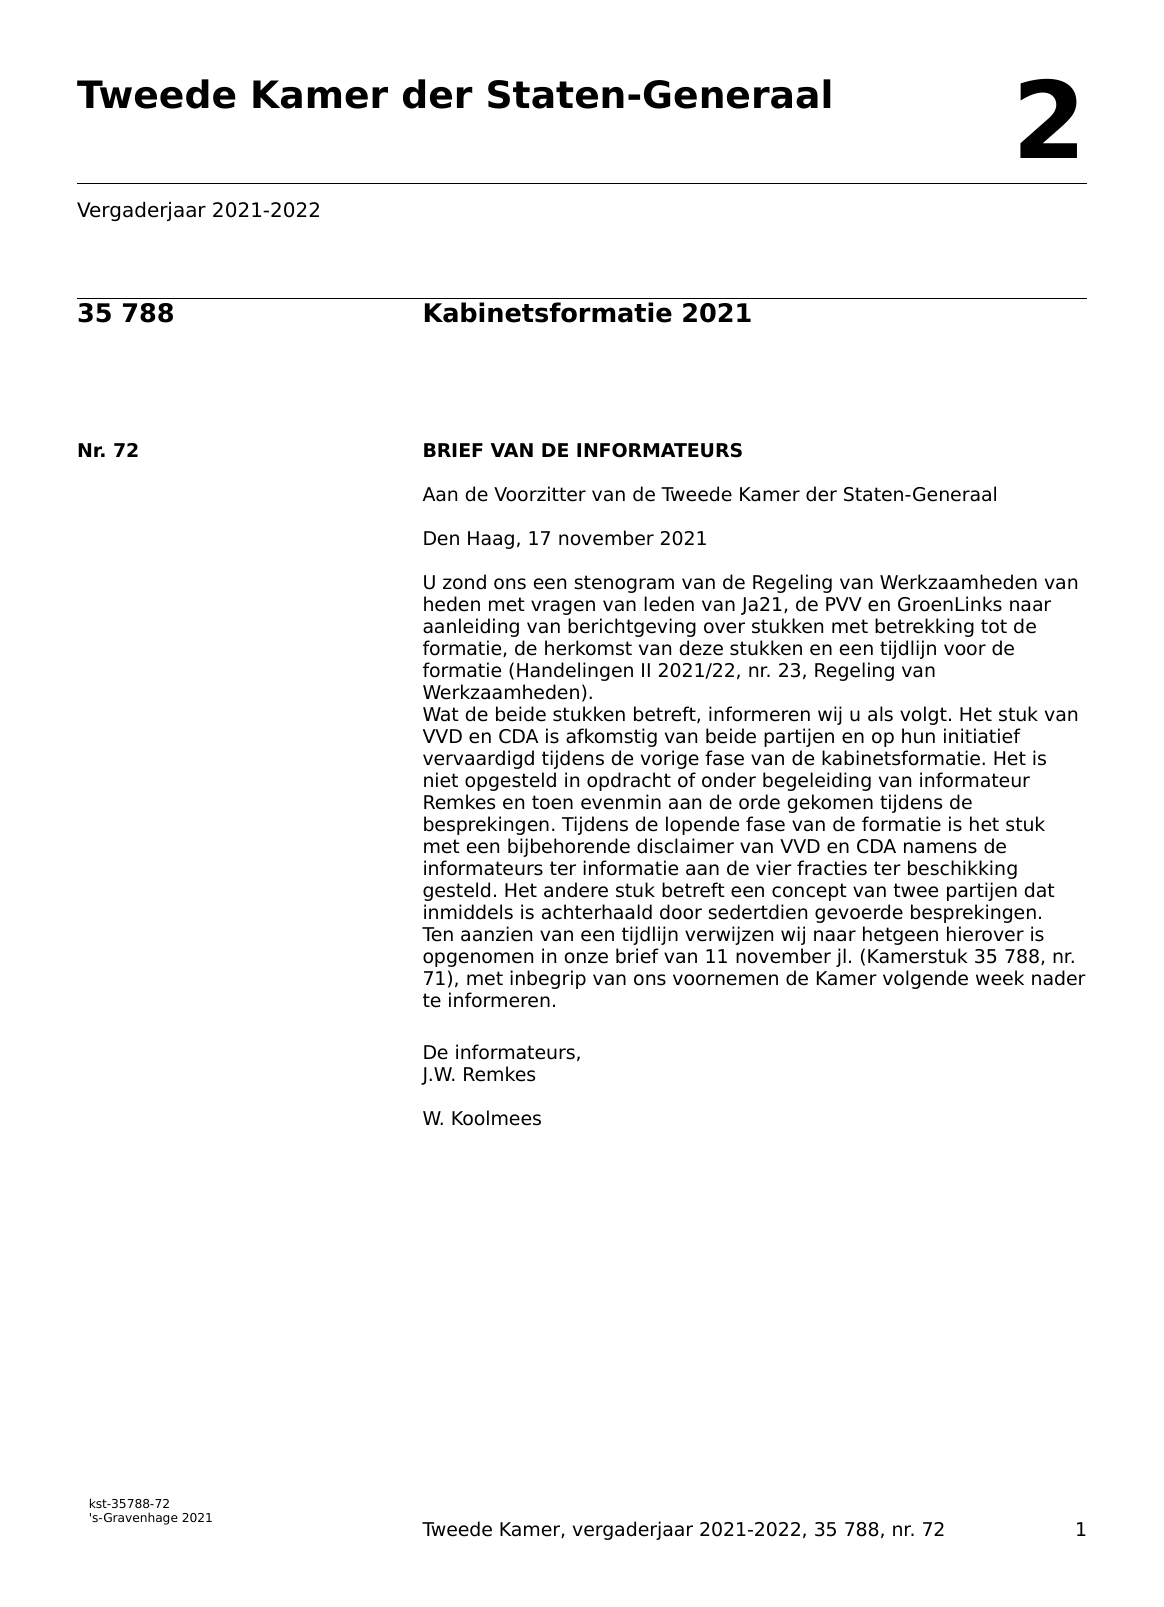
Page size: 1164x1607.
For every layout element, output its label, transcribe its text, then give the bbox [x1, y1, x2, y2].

table_header 2 [886, 59, 1087, 183]
text Ten aanzien van een tijdlijn verwijzen wij naar hetgeen hierover is opgenomen in onze brief van 11 november jl. (Kamerstuk 35 788, nr. 71), met inbegrip van ons voornemen de Kamer volgende week nader te informeren. [422, 924, 1087, 1012]
text Den Haag, 17 november 2021 [422, 528, 1087, 550]
text Wat de beide stukken betreft, informeren wij u als volgt. Het stuk van VVD en CDA is afkomstig van beide partijen en op hun initiatief vervaardigd tijdens de vorige fase van de kabinetsformatie. Het is niet opgesteld in opdracht of onder begeleiding van informateur Remkes en toen evenmin aan de orde gekomen tijdens de besprekingen. Tijdens de lopende fase van de formatie is het stuk met een bijbehorende disclaimer van VVD en CDA namens de informateurs ter informatie aan de vier fracties ter beschikking gesteld. Het andere stuk betreft een concept van twee partijen dat inmiddels is achterhaald door sedertdien gevoerde besprekingen. [422, 704, 1087, 924]
subtitle Nr. 72 BRIEF VAN DE INFORMATEURS [77, 440, 1087, 462]
text U zond ons een stenogram van de Regeling van Werkzaamheden van heden met vragen van leden van Ja21, de PVV en GroenLinks naar aanleiding van berichtgeving over stukken met betrekking tot de formatie, de herkomst van deze stukken en een tijdlijn voor de formatie (Handelingen II 2021/22, nr. 23, Regeling van Werkzaamheden). [422, 572, 1087, 704]
subtitle 35 788 Kabinetsformatie 2021 [77, 299, 1087, 329]
text 's-Gravenhage 2021 [88, 1511, 323, 1525]
text kst-35788-72 [88, 1497, 323, 1511]
table_header Tweede Kamer der Staten-Generaal [77, 59, 886, 183]
text Aan de Voorzitter van de Tweede Kamer der Staten-Generaal [422, 484, 1087, 506]
text De informateurs, J.W. Remkes W. Koolmees [422, 1042, 1087, 1130]
table_cell Vergaderjaar 2021-2022 [77, 184, 1087, 298]
